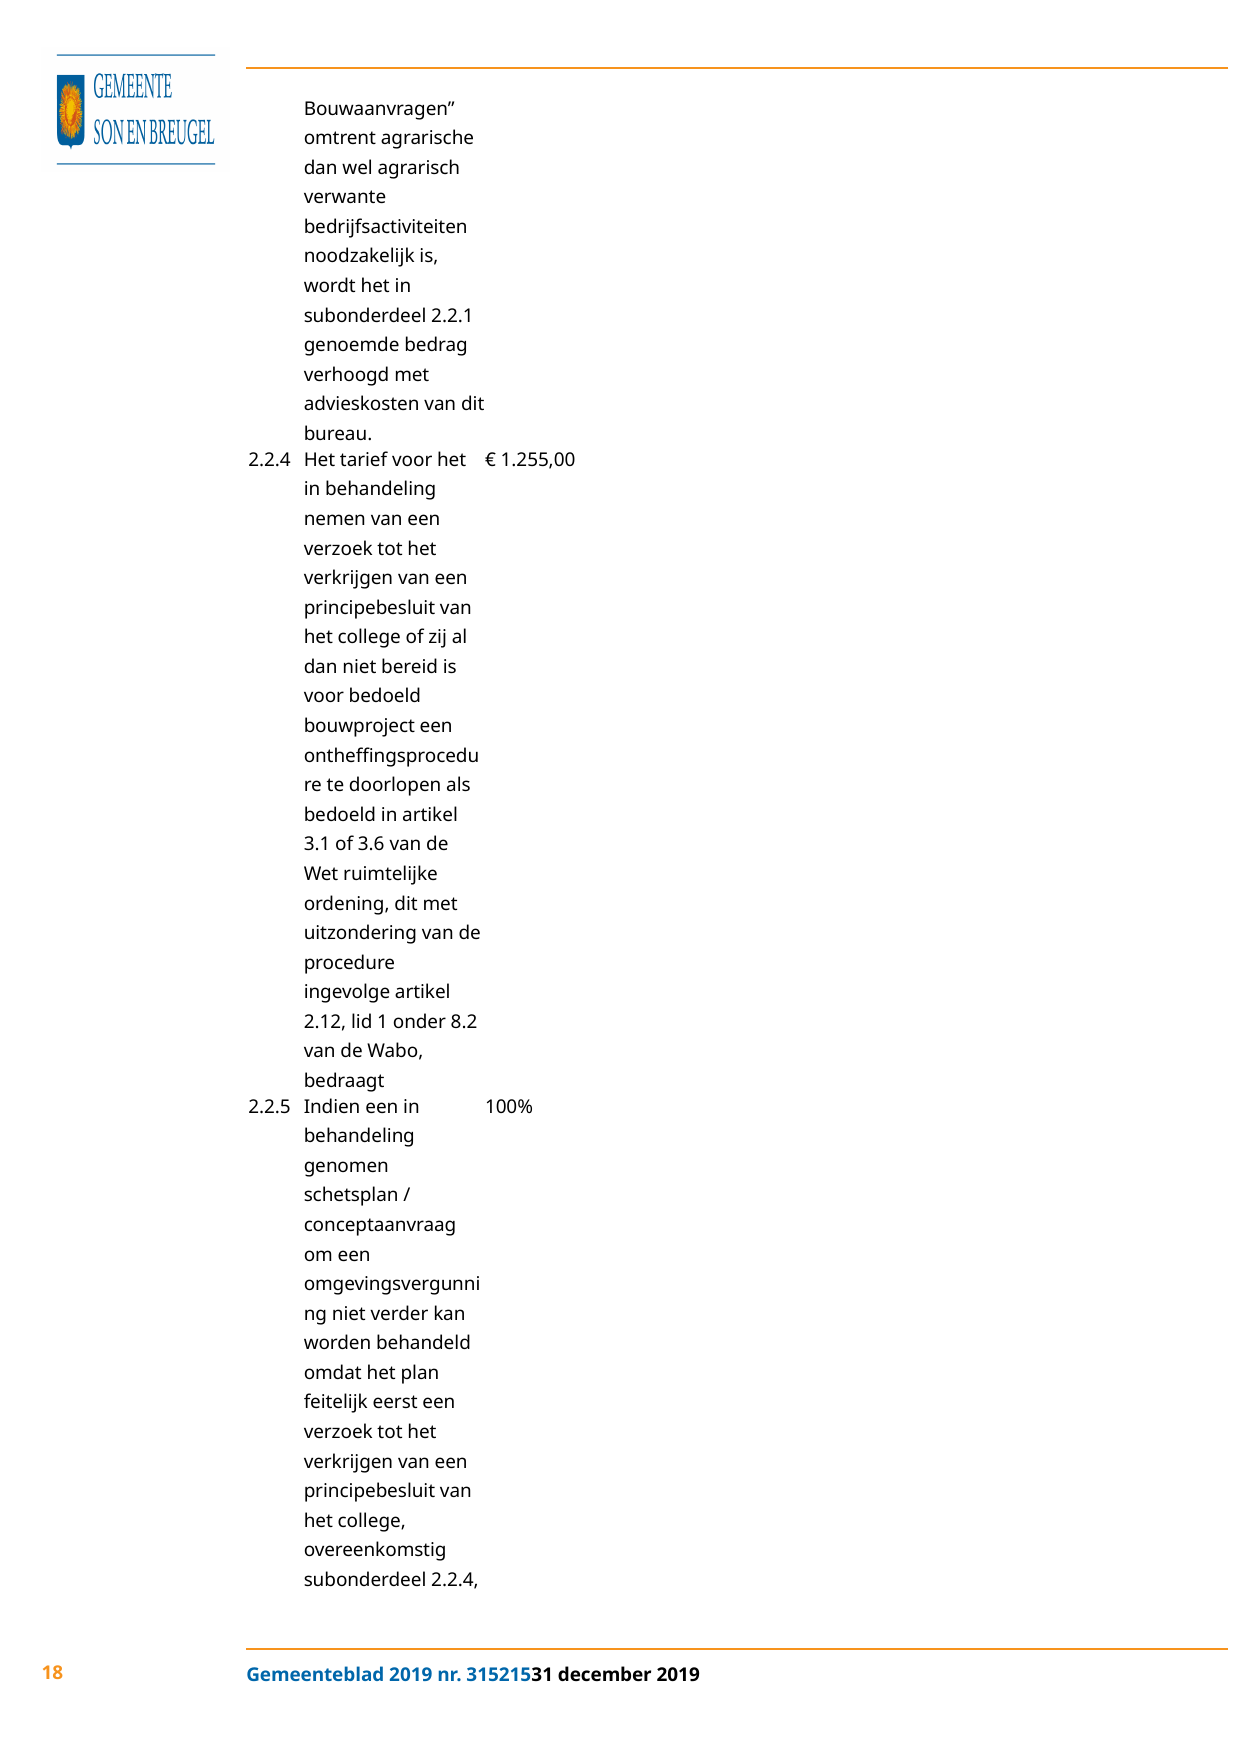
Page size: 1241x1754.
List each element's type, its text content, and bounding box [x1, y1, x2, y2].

table_cell [818, 446, 985, 1093]
table_cell 2.2.5 [248, 1093, 303, 1592]
table_cell Indien een in behandeling genomen schetsplan / conceptaanvraag om een omgevingsvergunning niet verder kan worden behandeld omdat het plan feitelijk eerst een verzoek tot het verkrijgen van een principebesluit van het college, overeenkomstig subonderdeel 2.2.4, [304, 1093, 485, 1592]
table_cell [651, 446, 707, 1093]
table_cell 100% [485, 1093, 651, 1592]
table_cell [651, 1093, 707, 1592]
table_cell [707, 95, 818, 446]
picture [41, 47, 231, 172]
table_cell [707, 1093, 818, 1592]
table_cell Bouwaanvragen” omtrent agrarische dan wel agrarisch verwante bedrijfsactiviteiten noodzakelijk is, wordt het in subonderdeel 2.2.1 genoemde bedrag verhoogd met advieskosten van dit bureau. [304, 95, 485, 446]
table_cell [818, 1093, 985, 1592]
table_cell Het tarief voor het in behandeling nemen van een verzoek tot het verkrijgen van een principebesluit van het college of zij al dan niet bereid is voor bedoeld bouwproject een ontheffingsprocedure te doorlopen als bedoeld in artikel 3.1 of 3.6 van de Wet ruimtelijke ordening, dit met uitzondering van de procedure ingevolge artikel 2.12, lid 1 onder 8.2 van de Wabo, bedraagt [304, 446, 485, 1093]
table_cell 2.2.4 [248, 446, 303, 1093]
table_cell [485, 95, 651, 446]
table_cell € 1.255,00 [485, 446, 651, 1093]
table_cell [818, 95, 985, 446]
table_cell [651, 95, 707, 446]
table_cell [248, 95, 303, 446]
table_cell [707, 446, 818, 1093]
